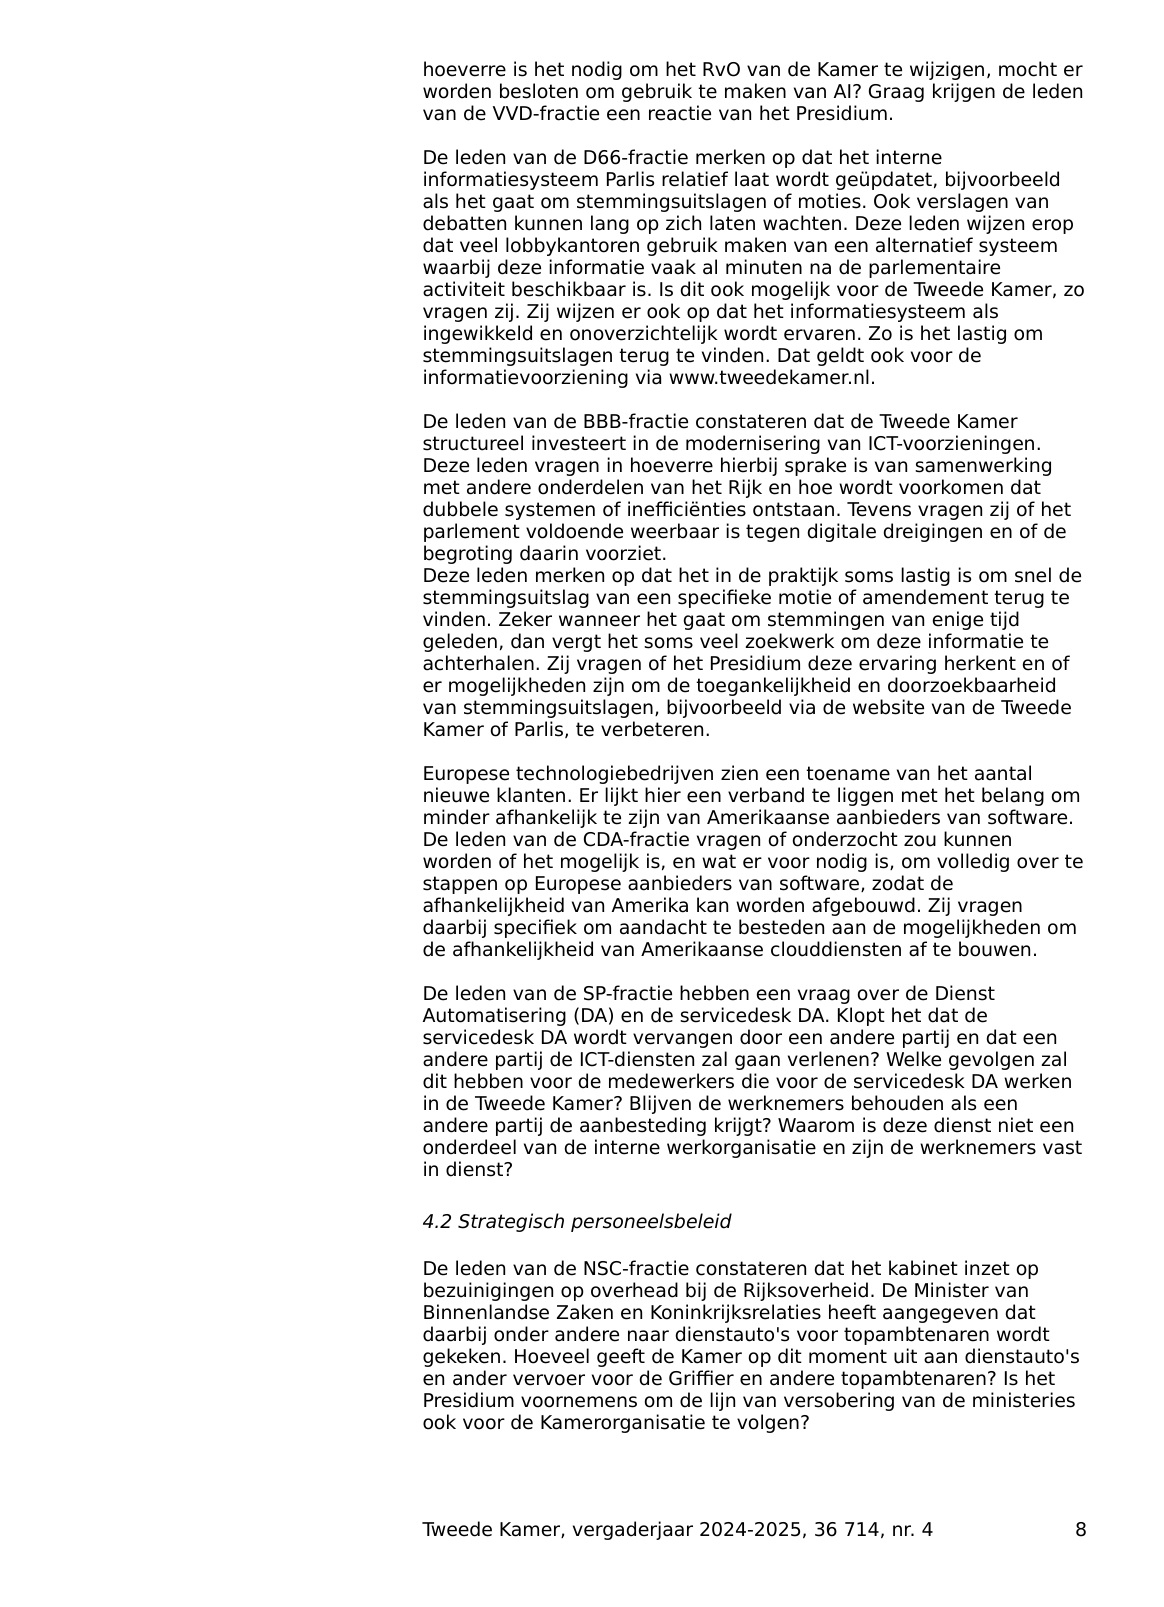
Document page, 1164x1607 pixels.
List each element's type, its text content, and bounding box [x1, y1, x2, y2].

text De leden van de BBB-fractie constateren dat de Tweede Kamer structureel investeert in de modernisering van ICT-voorzieningen. Deze leden vragen in hoeverre hierbij sprake is van samenwerking met andere onderdelen van het Rijk en hoe wordt voorkomen dat dubbele systemen of inefficiënties ontstaan. Tevens vragen zij of het parlement voldoende weerbaar is tegen digitale dreigingen en of de begroting daarin voorziet. [422, 411, 1087, 565]
text De leden van de SP-fractie hebben een vraag over de Dienst Automatisering (DA) en de servicedesk DA. Klopt het dat de servicedesk DA wordt vervangen door een andere partij en dat een andere partij de ICT-diensten zal gaan verlenen? Welke gevolgen zal dit hebben voor de medewerkers die voor de servicedesk DA werken in de Tweede Kamer? Blijven de werknemers behouden als een andere partij de aanbesteding krijgt? Waarom is deze dienst niet een onderdeel van de interne werkorganisatie en zijn de werknemers vast in dienst? [422, 983, 1087, 1181]
subtitle 4.2 Strategisch personeelsbeleid [422, 1211, 1087, 1233]
text De leden van de NSC-fractie constateren dat het kabinet inzet op bezuinigingen op overhead bij de Rijksoverheid. De Minister van Binnenlandse Zaken en Koninkrijksrelaties heeft aangegeven dat daarbij onder andere naar dienstauto's voor topambtenaren wordt gekeken. Hoeveel geeft de Kamer op dit moment uit aan dienstauto's en ander vervoer voor de Griffier en andere topambtenaren? Is het Presidium voornemens om de lijn van versobering van de ministeries ook voor de Kamerorganisatie te volgen? [422, 1258, 1087, 1434]
text hoeverre is het nodig om het RvO van de Kamer te wijzigen, mocht er worden besloten om gebruik te maken van AI? Graag krijgen de leden van de VVD-fractie een reactie van het Presidium. [422, 59, 1087, 125]
text De leden van de D66-fractie merken op dat het interne informatiesysteem Parlis relatief laat wordt geüpdatet, bijvoorbeeld als het gaat om stemmingsuitslagen of moties. Ook verslagen van debatten kunnen lang op zich laten wachten. Deze leden wijzen erop dat veel lobbykantoren gebruik maken van een alternatief systeem waarbij deze informatie vaak al minuten na de parlementaire activiteit beschikbaar is. Is dit ook mogelijk voor de Tweede Kamer, zo vragen zij. Zij wijzen er ook op dat het informatiesysteem als ingewikkeld en onoverzichtelijk wordt ervaren. Zo is het lastig om stemmingsuitslagen terug te vinden. Dat geldt ook voor de informatievoorziening via www.tweedekamer.nl. [422, 147, 1087, 389]
text Europese technologiebedrijven zien een toename van het aantal nieuwe klanten. Er lijkt hier een verband te liggen met het belang om minder afhankelijk te zijn van Amerikaanse aanbieders van software. De leden van de CDA-fractie vragen of onderzocht zou kunnen worden of het mogelijk is, en wat er voor nodig is, om volledig over te stappen op Europese aanbieders van software, zodat de afhankelijkheid van Amerika kan worden afgebouwd. Zij vragen daarbij specifiek om aandacht te besteden aan de mogelijkheden om de afhankelijkheid van Amerikaanse clouddiensten af te bouwen. [422, 763, 1087, 961]
text Deze leden merken op dat het in de praktijk soms lastig is om snel de stemmingsuitslag van een specifieke motie of amendement terug te vinden. Zeker wanneer het gaat om stemmingen van enige tijd geleden, dan vergt het soms veel zoekwerk om deze informatie te achterhalen. Zij vragen of het Presidium deze ervaring herkent en of er mogelijkheden zijn om de toegankelijkheid en doorzoekbaarheid van stemmingsuitslagen, bijvoorbeeld via de website van de Tweede Kamer of Parlis, te verbeteren. [422, 565, 1087, 741]
